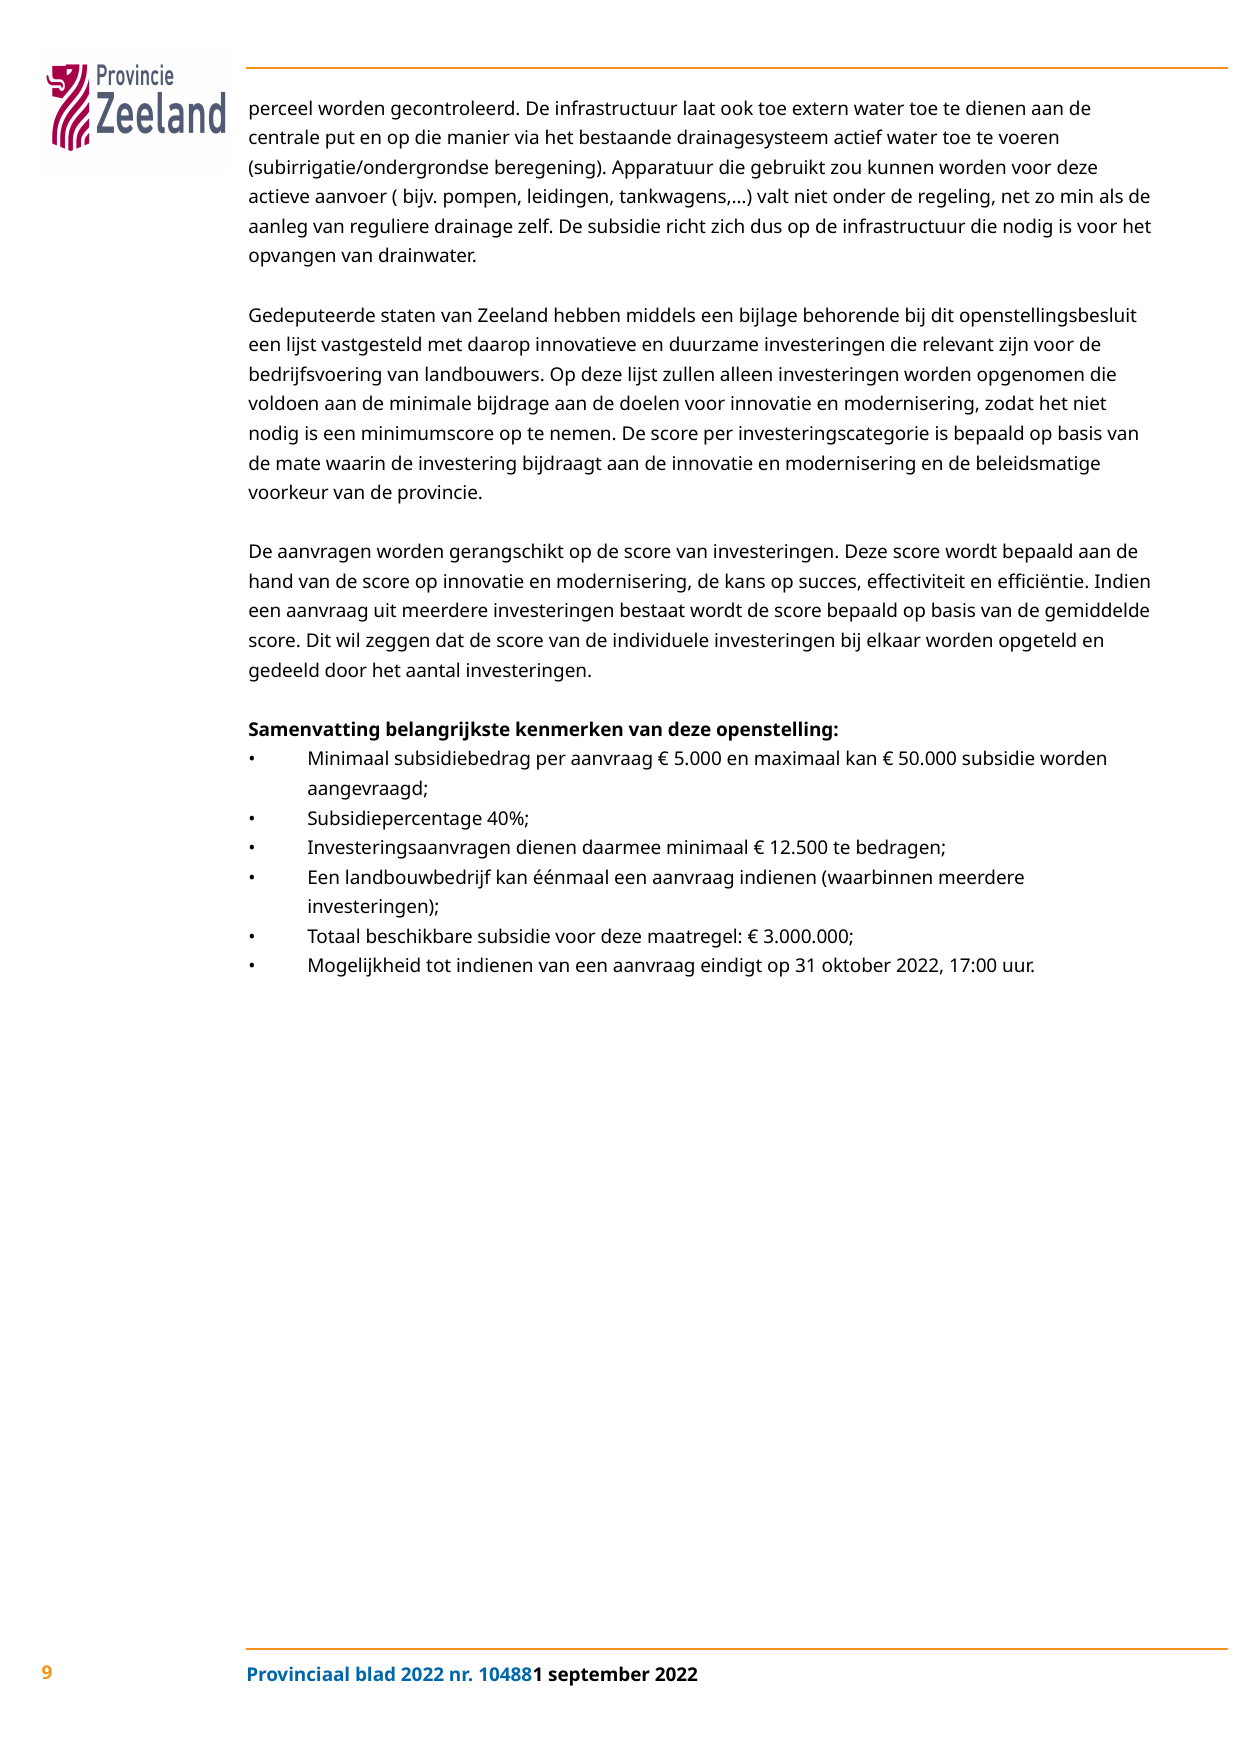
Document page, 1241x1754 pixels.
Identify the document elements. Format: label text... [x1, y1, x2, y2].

picture [41, 47, 231, 172]
text Samenvatting belangrijkste kenmerken van deze openstelling: [248, 716, 1152, 742]
text Gedeputeerde staten van Zeeland hebben middels een bijlage behorende bij dit openstellingsbesluit een lijst vastgesteld met daarop innovatieve en duurzame investeringen die relevant zijn voor de bedrijfsvoering van landbouwers. Op deze lijst zullen alleen investeringen worden opgenomen die voldoen aan de minimale bijdrage aan de doelen voor innovatie en modernisering, zodat het niet nodig is een minimumscore op te nemen. De score per investeringscategorie is bepaald op basis van de mate waarin de investering bijdraagt aan de innovatie en modernisering en de beleidsmatige voorkeur van de provincie. [248, 302, 1152, 505]
list Investeringsaanvragen dienen daarmee minimaal € 12.500 te bedragen; [248, 834, 1152, 860]
list Totaal beschikbare subsidie voor deze maatregel: € 3.000.000; [248, 923, 1152, 949]
list Mogelijkheid tot indienen van een aanvraag eindigt op 31 oktober 2022, 17:00 uur. [248, 953, 1152, 978]
list Een landbouwbedrijf kan éénmaal een aanvraag indienen (waarbinnen meerdere investeringen); [248, 864, 1152, 919]
text perceel worden gecontroleerd. De infrastructuur laat ook toe extern water toe te dienen aan de centrale put en op die manier via het bestaande drainagesysteem actief water toe te voeren (subirrigatie/ondergrondse beregening). Apparatuur die gebruikt zou kunnen worden voor deze actieve aanvoer ( bijv. pompen, leidingen, tankwagens,…) valt niet onder de regeling, net zo min als de aanleg van reguliere drainage zelf. De subsidie richt zich dus op de infrastructuur die nodig is voor het opvangen van drainwater. [248, 95, 1152, 268]
list Minimaal subsidiebedrag per aanvraag € 5.000 en maximaal kan € 50.000 subsidie worden aangevraagd; [248, 746, 1152, 801]
text De aanvragen worden gerangschikt op de score van investeringen. Deze score wordt bepaald aan de hand van de score op innovatie en modernisering, de kans op succes, effectiviteit en efficiëntie. Indien een aanvraag uit meerdere investeringen bestaat wordt de score bepaald op basis van de gemiddelde score. Dit wil zeggen dat de score van de individuele investeringen bij elkaar worden opgeteld en gedeeld door het aantal investeringen. [248, 538, 1152, 683]
list Subsidiepercentage 40%; [248, 805, 1152, 831]
